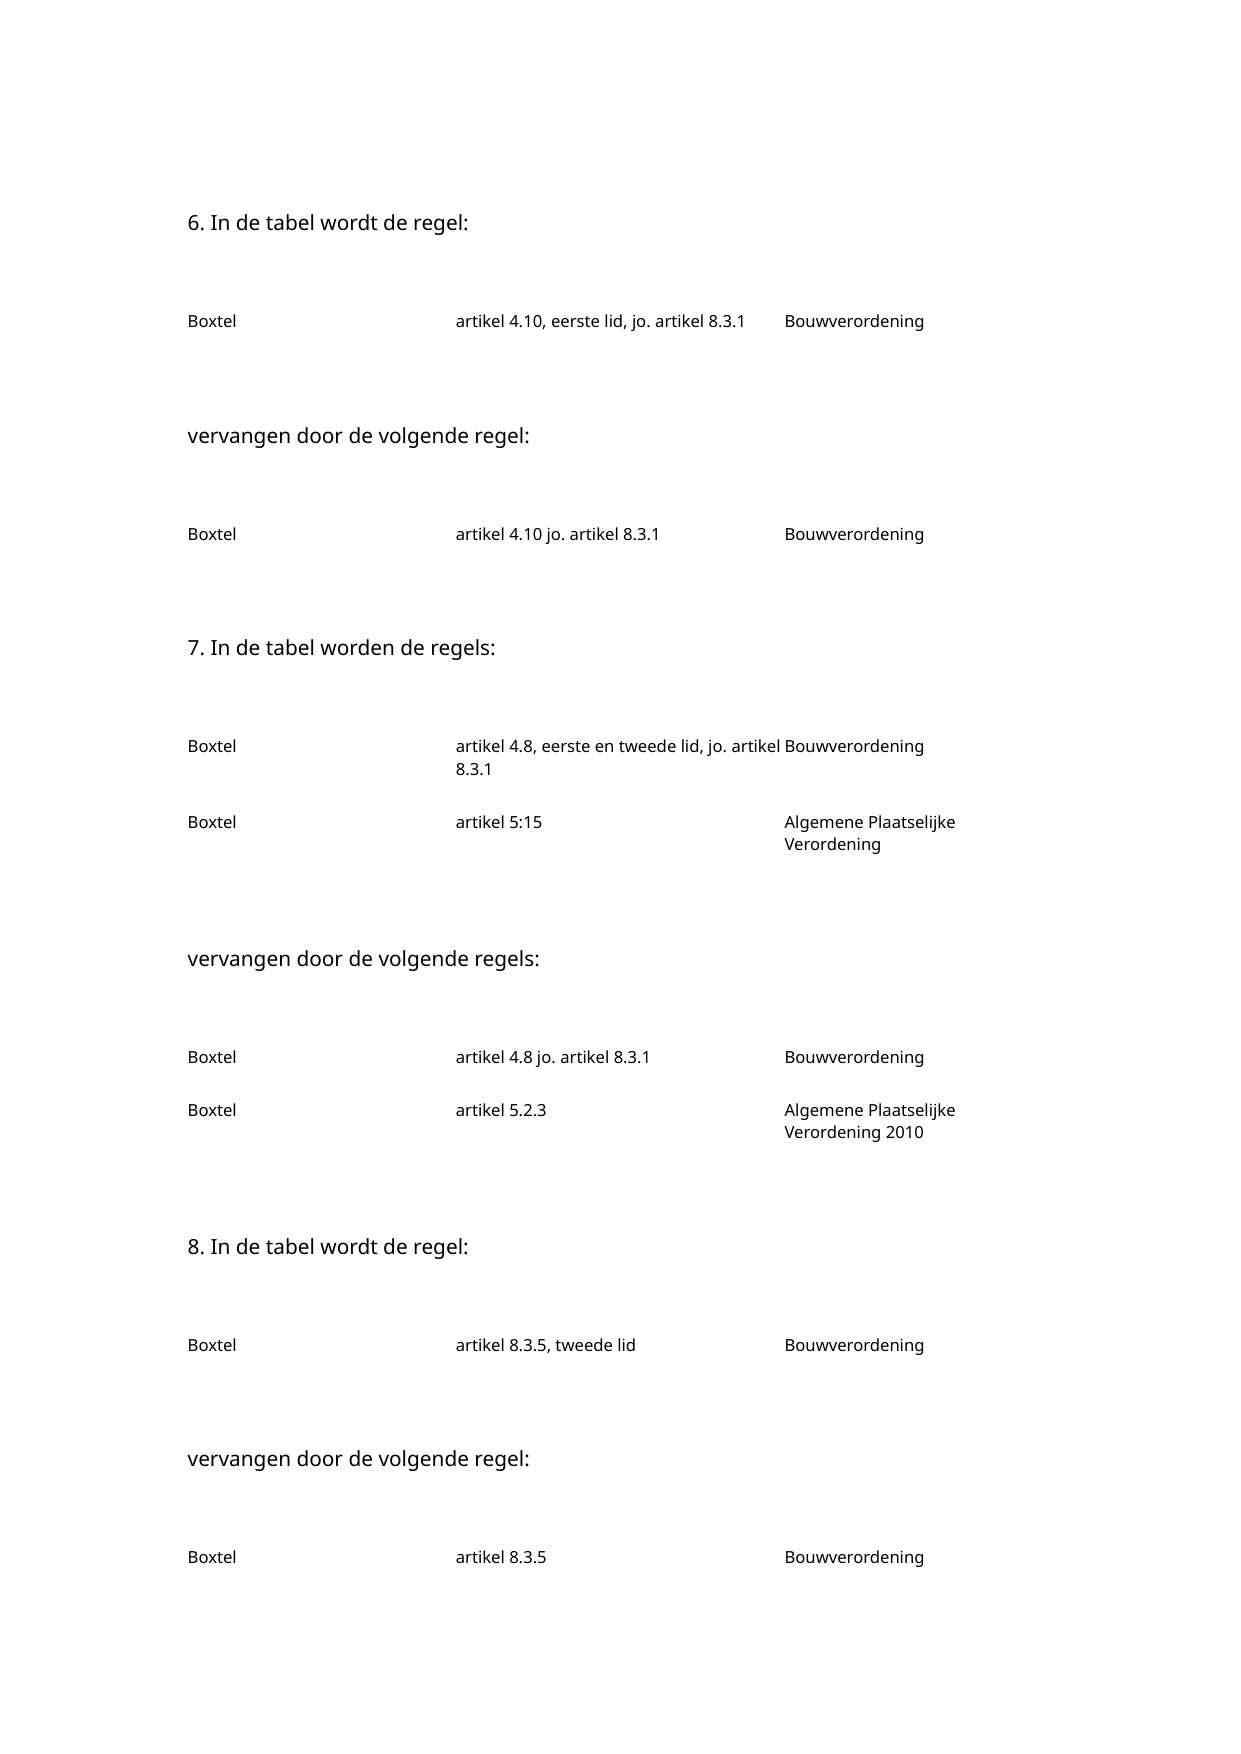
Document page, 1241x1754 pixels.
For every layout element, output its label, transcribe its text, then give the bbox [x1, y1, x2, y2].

text 6. In de tabel wordt de regel: [187, 208, 1053, 237]
table_header Boxtel [188, 1333, 456, 1386]
table_header artikel 4.8 jo. artikel 8.3.1 [456, 1045, 784, 1098]
table_header Bouwverordening [784, 310, 1053, 362]
table_cell Algemene Plaatselijke Verordening 2010 [784, 1098, 1053, 1173]
table_header artikel 4.10 jo. artikel 8.3.1 [456, 522, 784, 575]
table_header Bouwverordening [784, 1045, 1053, 1098]
table_header Boxtel [188, 310, 456, 362]
table_header Bouwverordening [784, 1333, 1053, 1386]
table_cell Algemene Plaatselijke Verordening [784, 810, 1053, 886]
table_cell Boxtel [188, 1098, 456, 1173]
table_header artikel 8.3.5 [456, 1546, 784, 1598]
table_header artikel 4.10, eerste lid, jo. artikel 8.3.1 [456, 310, 784, 362]
table_cell artikel 5.2.3 [456, 1098, 784, 1173]
text vervangen door de volgende regel: [187, 1444, 1053, 1473]
table_header Bouwverordening [784, 522, 1053, 575]
table_header Boxtel [188, 1546, 456, 1598]
table_header Boxtel [188, 522, 456, 575]
table_header artikel 8.3.5, tweede lid [456, 1333, 784, 1386]
text 8. In de tabel wordt de regel: [187, 1232, 1053, 1260]
table_header artikel 4.8, eerste en tweede lid, jo. artikel 8.3.1 [456, 735, 784, 810]
text vervangen door de volgende regels: [187, 944, 1053, 972]
table_header Bouwverordening [784, 1546, 1053, 1598]
table_cell artikel 5:15 [456, 810, 784, 886]
table_header Boxtel [188, 1045, 456, 1098]
text 7. In de tabel worden de regels: [187, 633, 1053, 662]
table_header Bouwverordening [784, 735, 1053, 810]
table_header Boxtel [188, 735, 456, 810]
table_cell Boxtel [188, 810, 456, 886]
text vervangen door de volgende regel: [187, 421, 1053, 449]
